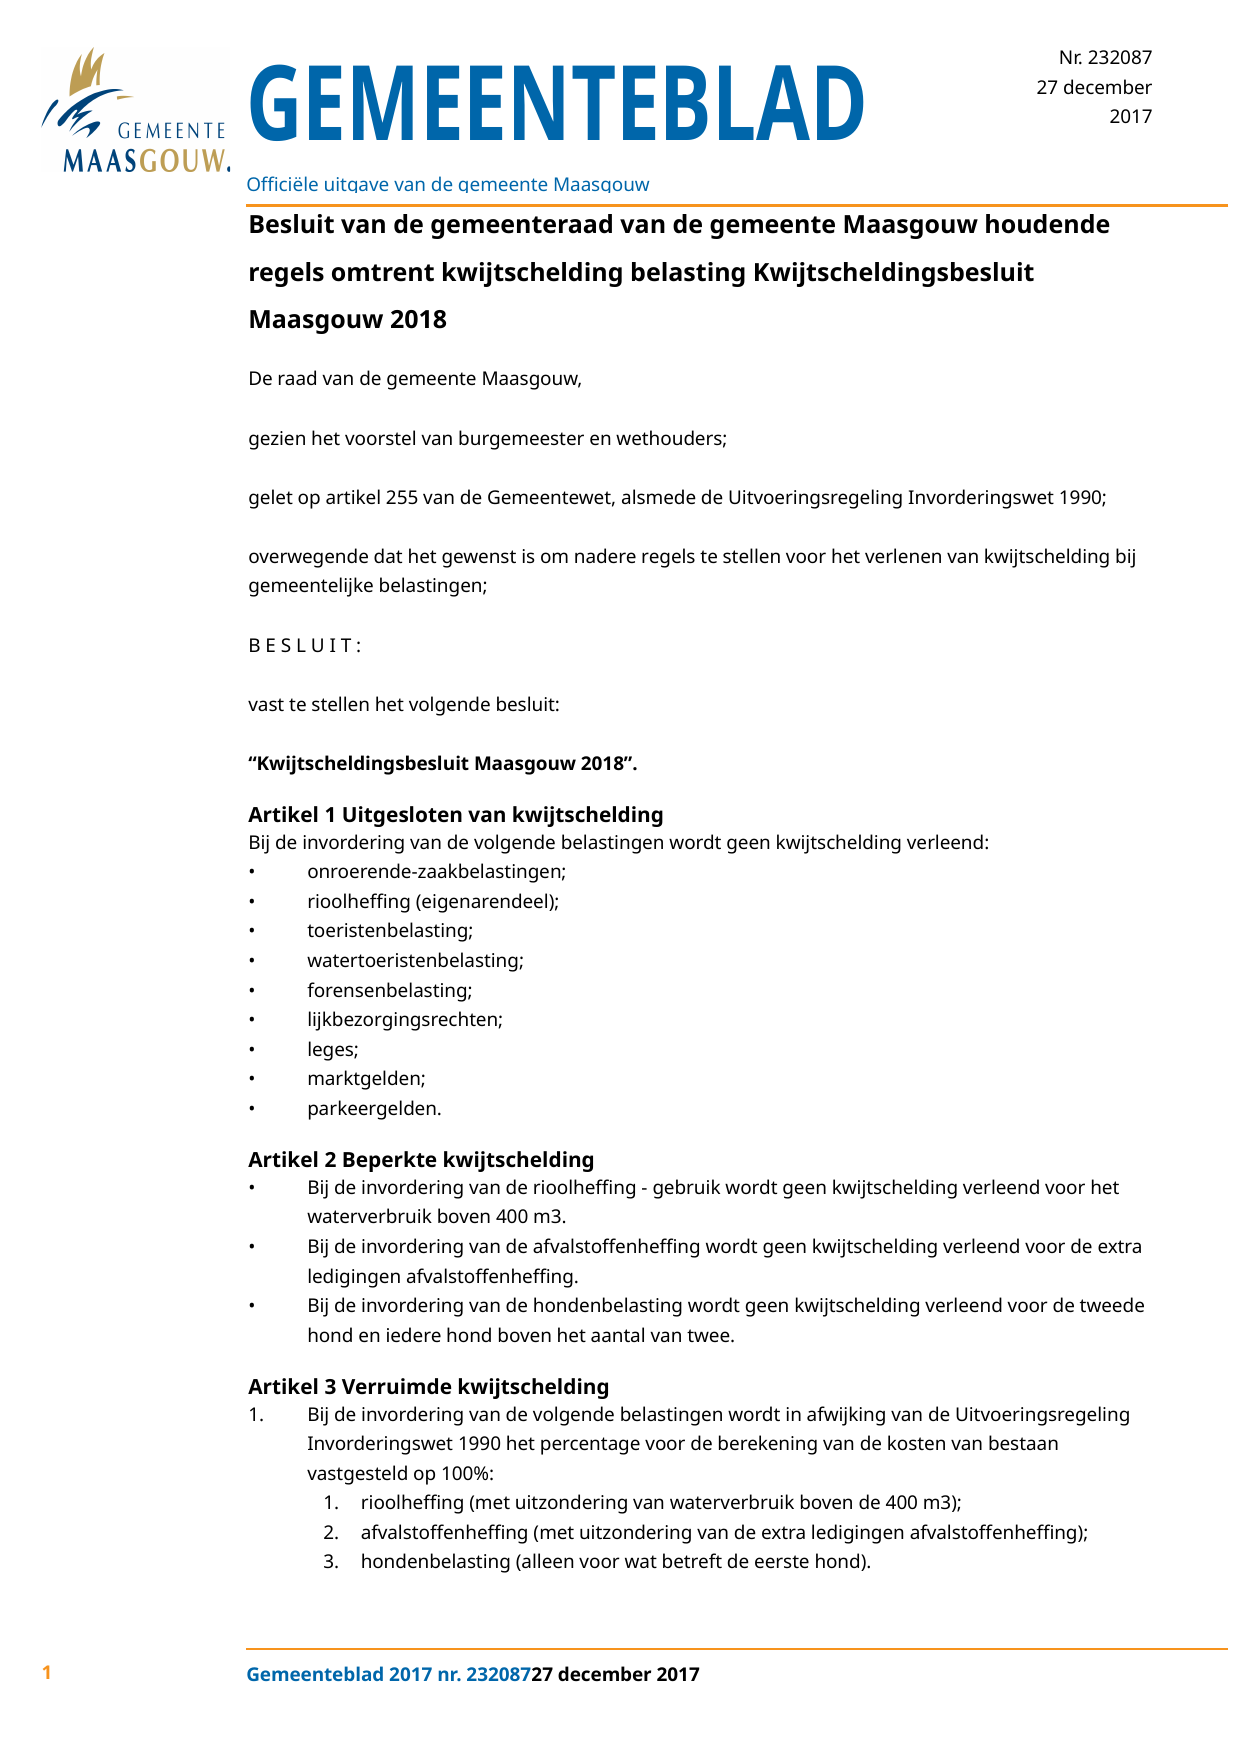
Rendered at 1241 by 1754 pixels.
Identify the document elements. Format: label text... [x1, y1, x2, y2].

picture [41, 47, 231, 172]
list forensenbelasting; [248, 977, 1152, 1003]
list Bij de invordering van de volgende belastingen wordt in afwijking van de Uitvoeringsregeling Invorderingswet 1990 het percentage voor de berekening van de kosten van bestaan vastgesteld op 100%: [248, 1401, 1152, 1486]
text Artikel 2 Beperkte kwijtschelding [248, 1146, 1152, 1174]
list hondenbelasting (alleen voor wat betreft de eerste hond). [323, 1549, 1152, 1574]
list Bij de invordering van de rioolheffing - gebruik wordt geen kwijtschelding verleend voor het waterverbruik boven 400 m3. [248, 1174, 1152, 1229]
list onroerende-zaakbelastingen; [248, 858, 1152, 884]
list watertoeristenbelasting; [248, 947, 1152, 973]
list leges; [248, 1036, 1152, 1062]
text overwegende dat het gewenst is om nadere regels te stellen voor het verlenen van kwijtschelding bij gemeentelijke belastingen; [248, 543, 1152, 598]
text Bij de invordering van de volgende belastingen wordt geen kwijtschelding verleend: [248, 829, 1152, 855]
text gezien het voorstel van burgemeester en wethouders; [248, 425, 1152, 450]
list Bij de invordering van de hondenbelasting wordt geen kwijtschelding verleend voor de tweede hond en iedere hond boven het aantal van twee. [248, 1292, 1152, 1348]
list afvalstoffenheffing (met uitzondering van de extra ledigingen afvalstoffenheffing); [323, 1519, 1152, 1545]
list lijkbezorgingsrechten; [248, 1006, 1152, 1032]
text B E S L U I T : [248, 632, 1152, 657]
list rioolheffing (met uitzondering van waterverbruik boven de 400 m3); [323, 1489, 1152, 1515]
list marktgelden; [248, 1066, 1152, 1091]
text Artikel 3 Verruimde kwijtschelding [248, 1372, 1152, 1401]
text Artikel 1 Uitgesloten van kwijtschelding [248, 801, 1152, 829]
text Besluit van de gemeenteraad van de gemeente Maasgouw houdende regels omtrent kwijtschelding belasting Kwijtscheldingsbesluit Maasgouw 2018 [248, 207, 1152, 336]
text gelet op artikel 255 van de Gemeentewet, alsmede de Uitvoeringsregeling Invorderingswet 1990; [248, 484, 1152, 509]
list rioolheffing (eigenarendeel); [248, 888, 1152, 914]
text “Kwijtscheldingsbesluit Maasgouw 2018”. [248, 750, 1152, 776]
text De raad van de gemeente Maasgouw, [248, 366, 1152, 391]
list Bij de invordering van de afvalstoffenheffing wordt geen kwijtschelding verleend voor de extra ledigingen afvalstoffenheffing. [248, 1233, 1152, 1288]
list toeristenbelasting; [248, 918, 1152, 943]
list parkeergelden. [248, 1095, 1152, 1121]
text vast te stellen het volgende besluit: [248, 691, 1152, 717]
